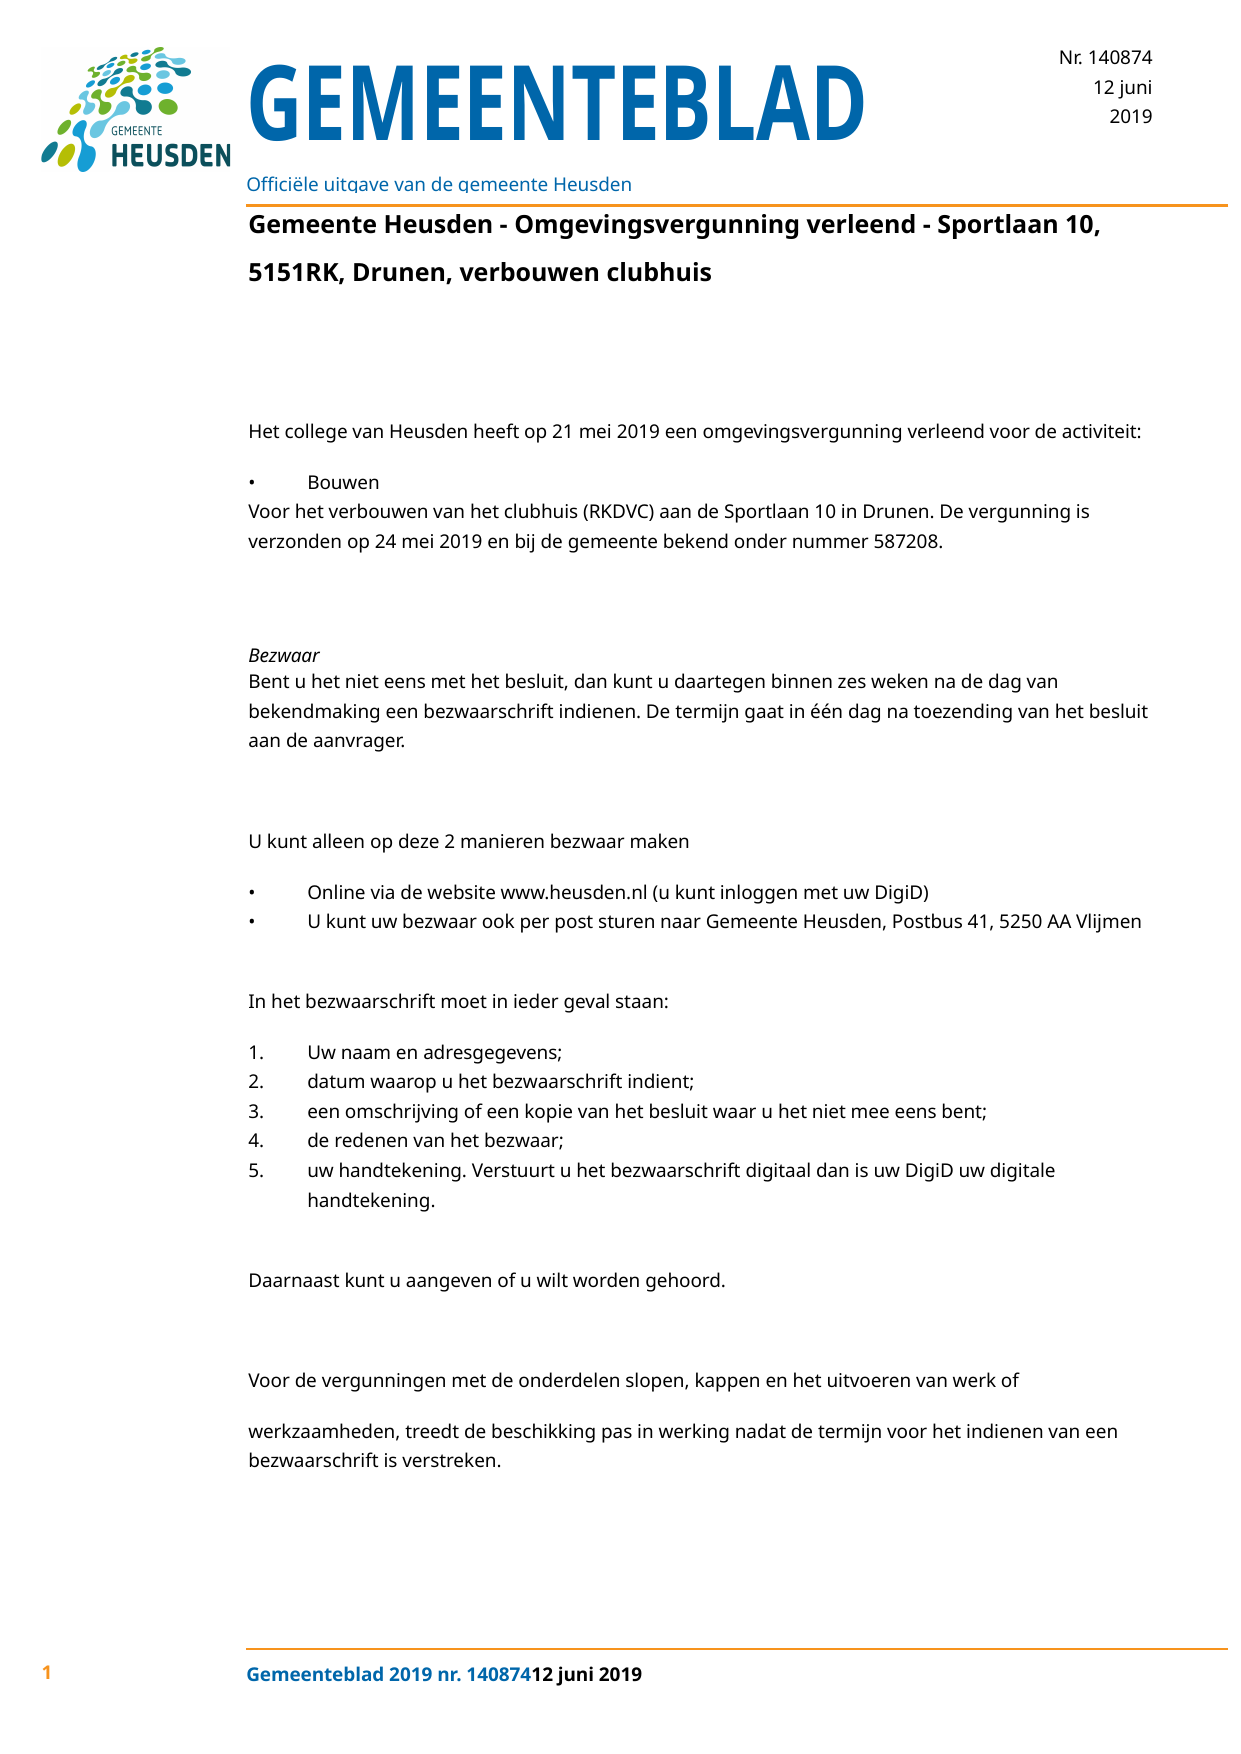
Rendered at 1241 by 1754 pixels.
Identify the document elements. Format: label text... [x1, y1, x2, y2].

text Voor het verbouwen van het clubhuis (RKDVC) aan de Sportlaan 10 in Drunen. De vergunning is verzonden op 24 mei 2019 en bij de gemeente bekend onder nummer 587208. [248, 499, 1152, 554]
text Bent u het niet eens met het besluit, dan kunt u daartegen binnen zes weken na de dag van bekendmaking een bezwaarschrift indienen. De termijn gaat in één dag na toezending van het besluit aan de aanvrager. [248, 668, 1152, 753]
text Het college van Heusden heeft op 21 mei 2019 een omgevingsvergunning verleend voor de activiteit: [248, 419, 1152, 444]
picture [41, 47, 231, 172]
text In het bezwaarschrift moet in ieder geval staan: [248, 988, 1152, 1014]
list uw handtekening. Verstuurt u het bezwaarschrift digitaal dan is uw DigiD uw digitale handtekening. [248, 1157, 1152, 1212]
text Daarnaast kunt u aangeven of u wilt worden gehoord. [248, 1267, 1152, 1292]
text Gemeente Heusden - Omgevingsvergunning verleend - Sportlaan 10, 5151RK, Drunen, verbouwen clubhuis [248, 207, 1152, 288]
list de redenen van het bezwaar; [248, 1128, 1152, 1153]
list U kunt uw bezwaar ook per post sturen naar Gemeente Heusden, Postbus 41, 5250 AA Vlijmen [248, 908, 1152, 934]
list Bouwen [248, 469, 1152, 495]
list Uw naam en adresgegevens; [248, 1039, 1152, 1064]
text Bezwaar [248, 643, 1152, 668]
text Voor de vergunningen met de onderdelen slopen, kappen en het uitvoeren van werk of [248, 1368, 1152, 1393]
list een omschrijving of een kopie van het besluit waar u het niet mee eens bent; [248, 1098, 1152, 1124]
text U kunt alleen op deze 2 manieren bezwaar maken [248, 828, 1152, 854]
list Online via de website www.heusden.nl (u kunt inloggen met uw DigiD) [248, 879, 1152, 904]
list datum waarop u het bezwaarschrift indient; [248, 1068, 1152, 1094]
text werkzaamheden, treedt de beschikking pas in werking nadat de termijn voor het indienen van een bezwaarschrift is verstreken. [248, 1418, 1152, 1473]
